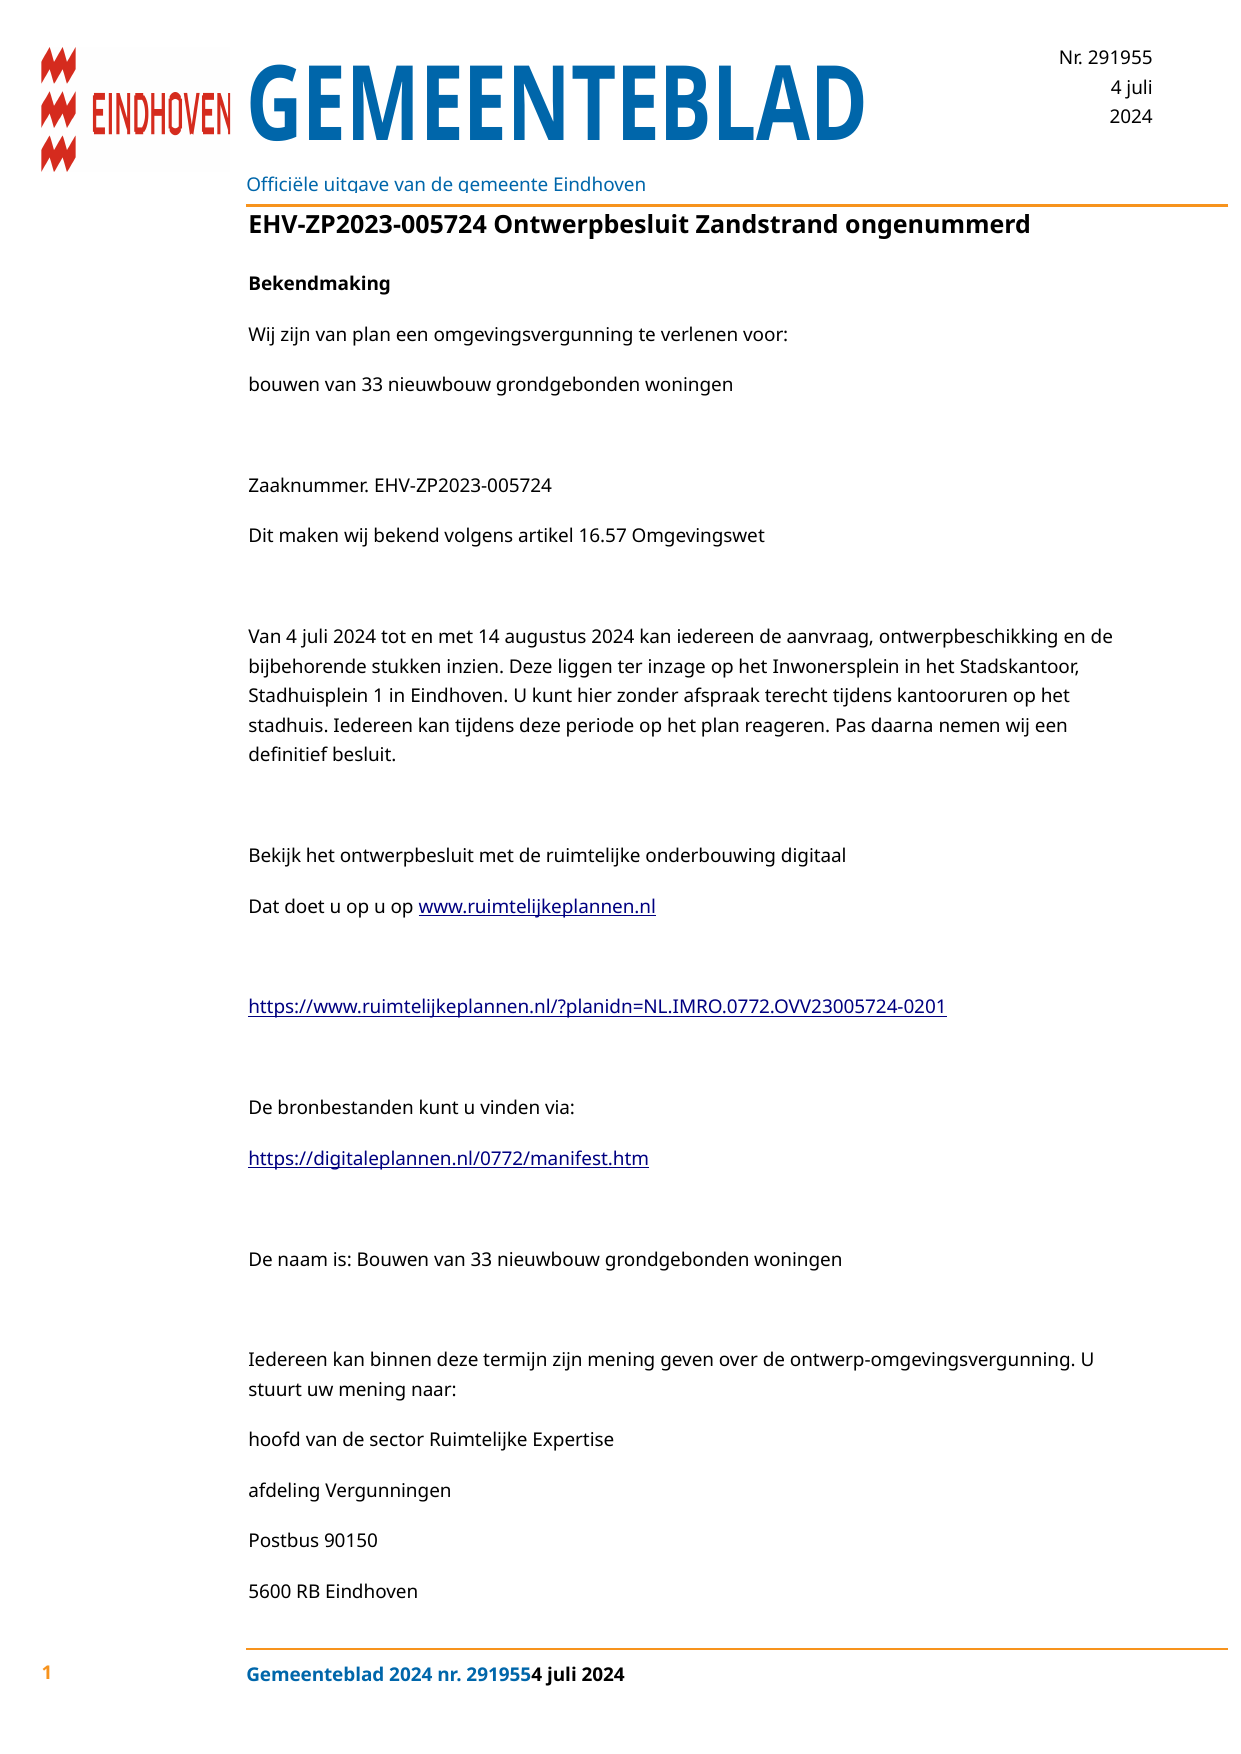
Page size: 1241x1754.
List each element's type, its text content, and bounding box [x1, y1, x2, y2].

text EHV-ZP2023-005724 Ontwerpbesluit Zandstrand ongenummerd [248, 207, 1152, 241]
text 5600 RB Eindhoven [248, 1578, 1152, 1603]
text Bekendmaking [248, 270, 1152, 296]
text hoofd van de sector Ruimtelijke Expertise [248, 1427, 1152, 1452]
text Iedereen kan binnen deze termijn zijn mening geven over de ontwerp-omgevingsvergunning. U stuurt uw mening naar: [248, 1347, 1152, 1402]
text https://www.ruimtelijkeplannen.nl/?planidn=NL.IMRO.0772.OVV23005724-0201 [248, 994, 1152, 1019]
text afdeling Vergunningen [248, 1477, 1152, 1503]
text Van 4 juli 2024 tot en met 14 augustus 2024 kan iedereen de aanvraag, ontwerpbeschikking en de bijbehorende stukken inzien. Deze liggen ter inzage op het Inwonersplein in het Stadskantoor, Stadhuisplein 1 in Eindhoven. U kunt hier zonder afspraak terecht tijdens kantooruren op het stadhuis. Iedereen kan tijdens deze periode op het plan reageren. Pas daarna nemen wij een definitief besluit. [248, 623, 1152, 767]
text Wij zijn van plan een omgevingsvergunning te verlenen voor: [248, 321, 1152, 346]
text De naam is: Bouwen van 33 nieuwbouw grondgebonden woningen [248, 1246, 1152, 1271]
text Bekijk het ontwerpbesluit met de ruimtelijke onderbouwing digitaal [248, 842, 1152, 868]
text bouwen van 33 nieuwbouw grondgebonden woningen [248, 371, 1152, 397]
text Zaaknummer. EHV-ZP2023-005724 [248, 472, 1152, 498]
text Dit maken wij bekend volgens artikel 16.57 Omgevingswet [248, 522, 1152, 548]
text Dat doet u op u op www.ruimtelijkeplannen.nl [248, 893, 1152, 918]
text Postbus 90150 [248, 1527, 1152, 1553]
text De bronbestanden kunt u vinden via: [248, 1094, 1152, 1120]
text https://digitaleplannen.nl/0772/manifest.htm [248, 1145, 1152, 1171]
picture [41, 47, 231, 172]
